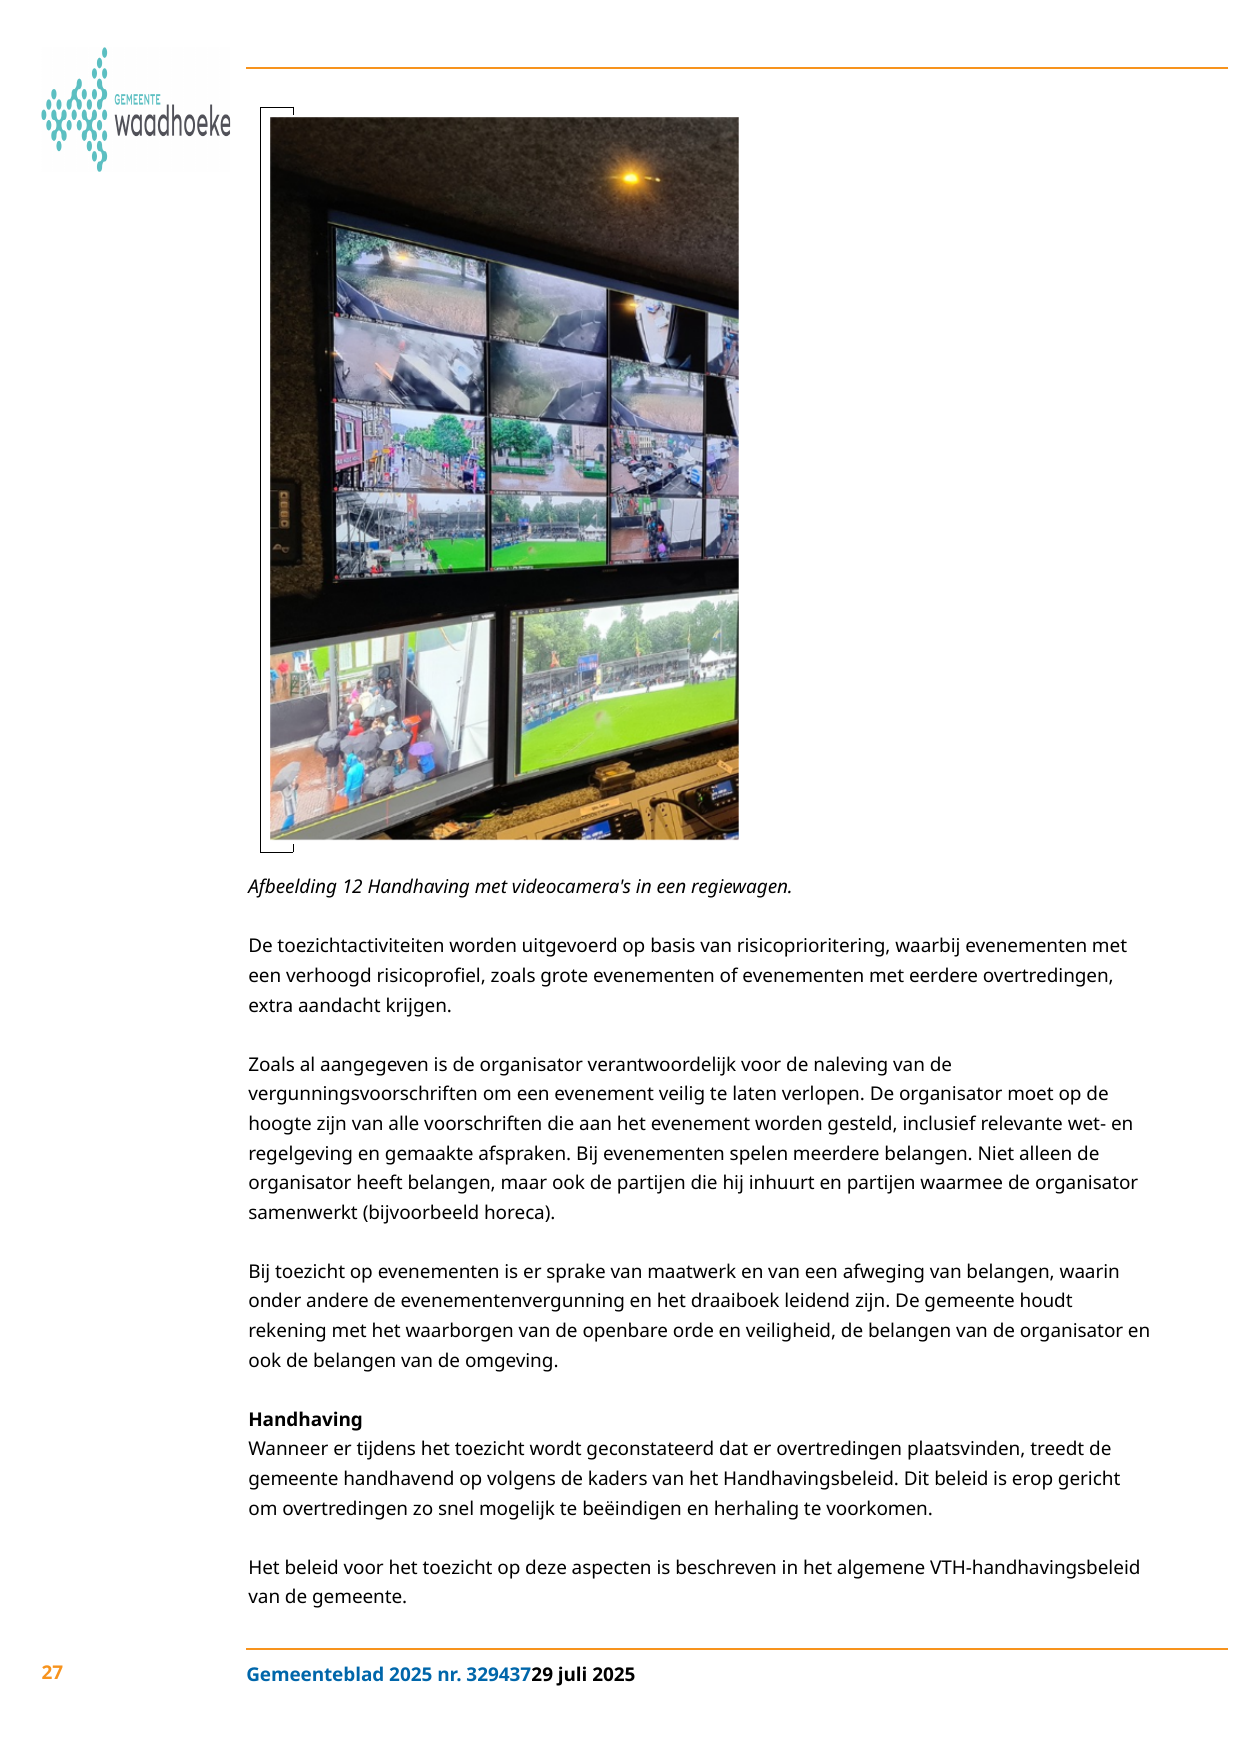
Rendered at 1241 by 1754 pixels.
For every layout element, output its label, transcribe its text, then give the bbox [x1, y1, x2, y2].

picture [268, 115, 742, 844]
text Wanneer er tijdens het toezicht wordt geconstateerd dat er overtredingen plaatsvinden, treedt de gemeente handhavend op volgens de kaders van het Handhavingsbeleid. Dit beleid is erop gericht om overtredingen zo snel mogelijk te beëindigen en herhaling te voorkomen. [248, 1436, 1152, 1521]
text Zoals al aangegeven is de organisator verantwoordelijk voor de naleving van de vergunningsvoorschriften om een evenement veilig te laten verlopen. De organisator moet op de hoogte zijn van alle voorschriften die aan het evenement worden gesteld, inclusief relevante wet- en regelgeving en gemaakte afspraken. Bij evenementen spelen meerdere belangen. Niet alleen de organisator heeft belangen, maar ook de partijen die hij inhuurt en partijen waarmee de organisator samenwerkt (bijvoorbeeld horeca). [248, 1051, 1152, 1225]
text De toezichtactiviteiten worden uitgevoerd op basis van risicoprioritering, waarbij evenementen met een verhoogd risicoprofiel, zoals grote evenementen of evenementen met eerdere overtredingen, extra aandacht krijgen. [248, 933, 1152, 1018]
text Handhaving [248, 1406, 1152, 1432]
picture [41, 47, 231, 172]
text Het beleid voor het toezicht op deze aspecten is beschreven in het algemene VTH-handhavingsbeleid van de gemeente. [248, 1554, 1152, 1609]
text Afbeelding 12 Handhaving met videocamera's in een regiewagen. [248, 873, 1152, 899]
text Bij toezicht op evenementen is er sprake van maatwerk en van een afweging van belangen, waarin onder andere de evenementenvergunning en het draaiboek leidend zijn. De gemeente houdt rekening met het waarborgen van de openbare orde en veiligheid, de belangen van de organisator en ook de belangen van de omgeving. [248, 1258, 1152, 1373]
